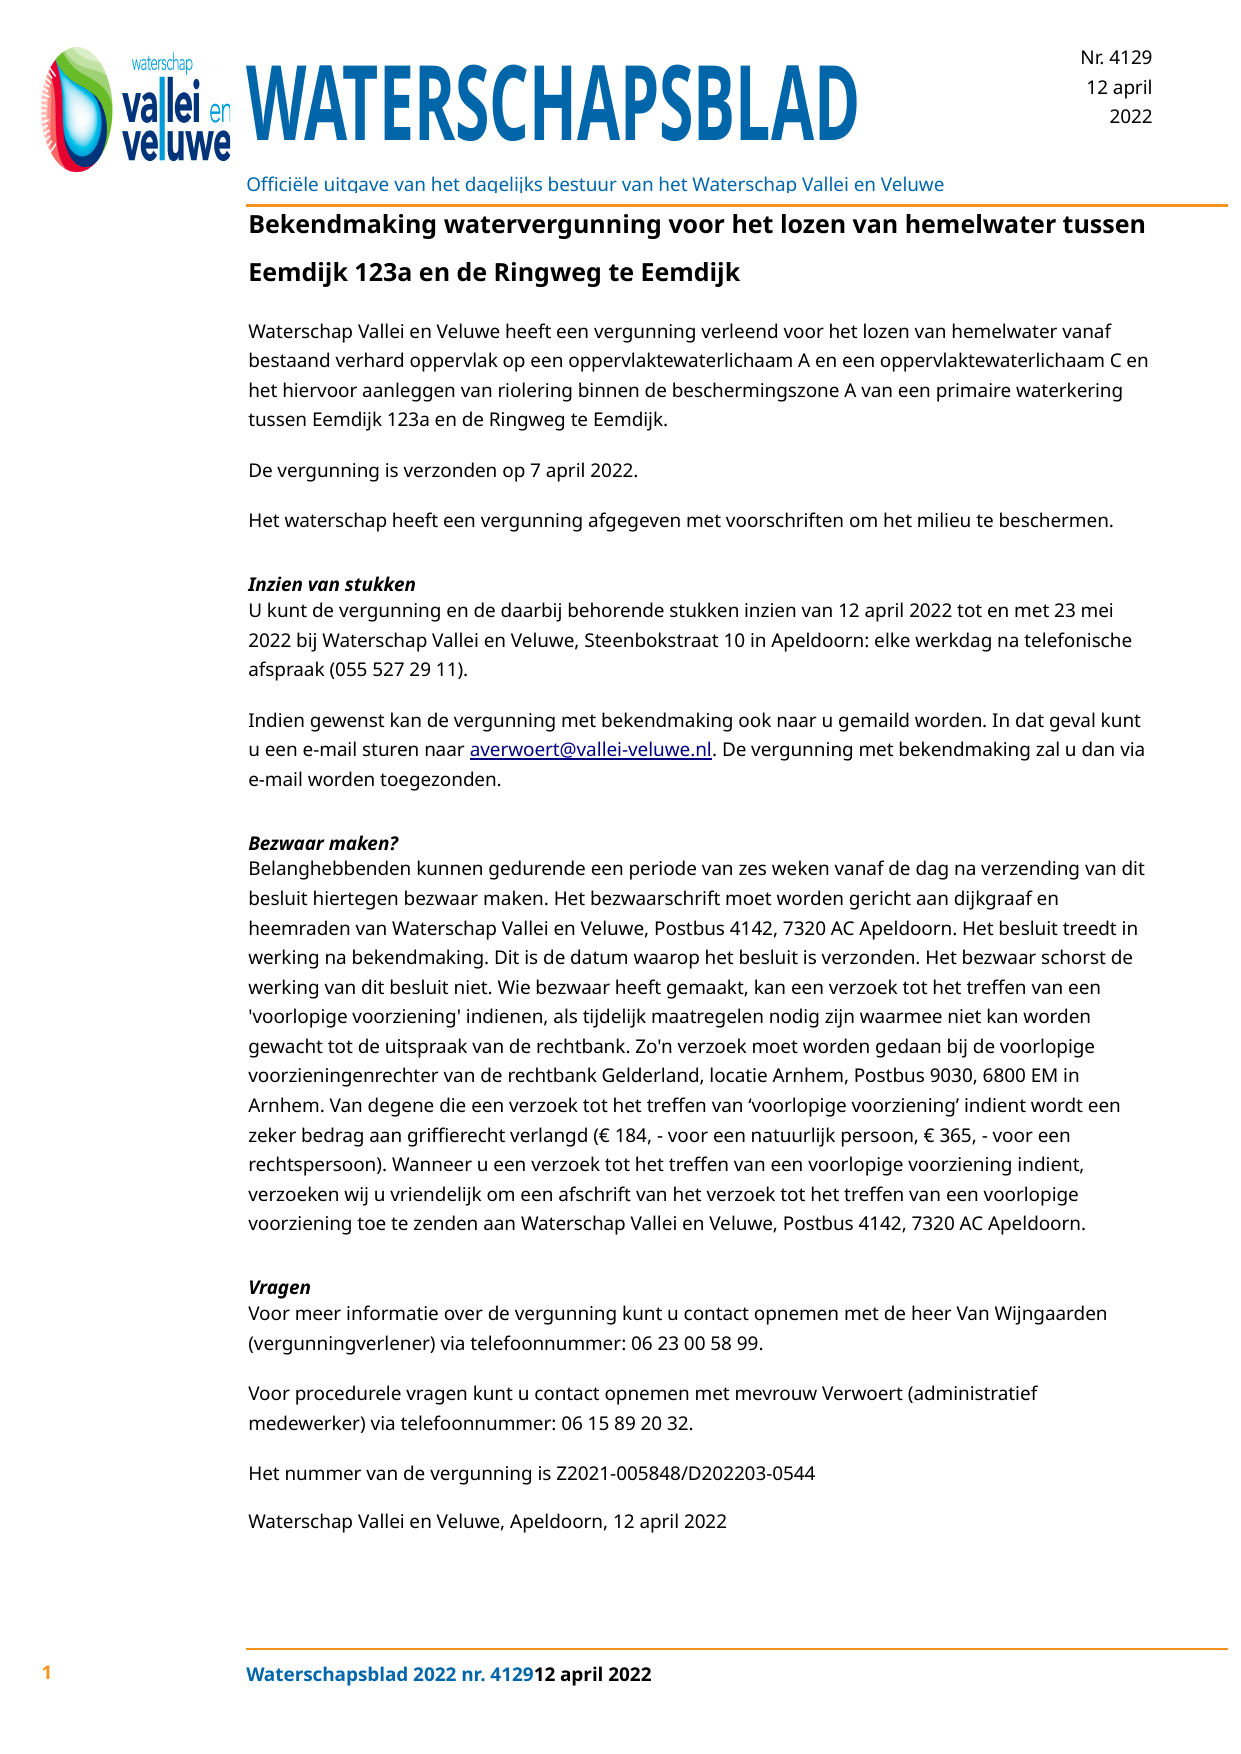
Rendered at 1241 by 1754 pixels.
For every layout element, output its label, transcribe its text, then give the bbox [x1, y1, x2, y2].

text Voor procedurele vragen kunt u contact opnemen met mevrouw Verwoert (administratief medewerker) via telefoonnummer: 06 15 89 20 32. [248, 1380, 1152, 1436]
text Bezwaar maken? [248, 830, 1152, 856]
text Inzien van stukken [248, 571, 1152, 597]
text Vragen [248, 1274, 1152, 1300]
text Het nummer van de vergunning is Z2021-005848/D202203-0544 [248, 1460, 1152, 1486]
text De vergunning is verzonden op 7 april 2022. [248, 457, 1152, 483]
text Waterschap Vallei en Veluwe heeft een vergunning verleend voor het lozen van hemelwater vanaf bestaand verhard oppervlak op een oppervlaktewaterlichaam A en een oppervlaktewaterlichaam C en het hiervoor aanleggen van riolering binnen de beschermingszone A van een primaire waterkering tussen Eemdijk 123a en de Ringweg te Eemdijk. [248, 318, 1152, 432]
text Waterschap Vallei en Veluwe, Apeldoorn, 12 april 2022 [248, 1508, 1152, 1534]
text Het waterschap heeft een vergunning afgegeven met voorschriften om het milieu te beschermen. [248, 507, 1152, 533]
text Voor meer informatie over de vergunning kunt u contact opnemen met de heer Van Wijngaarden (vergunningverlener) via telefoonnummer: 06 23 00 58 99. [248, 1300, 1152, 1356]
text Indien gewenst kan de vergunning met bekendmaking ook naar u gemaild worden. In dat geval kunt u een e-mail sturen naar averwoert@vallei-veluwe.nl. De vergunning met bekendmaking zal u dan via e-mail worden toegezonden. [248, 707, 1152, 792]
picture [41, 47, 231, 172]
text U kunt de vergunning en de daarbij behorende stukken inzien van 12 april 2022 tot en met 23 mei 2022 bij Waterschap Vallei en Veluwe, Steenbokstraat 10 in Apeldoorn: elke werkdag na telefonische afspraak (055 527 29 11). [248, 597, 1152, 682]
text Bekendmaking watervergunning voor het lozen van hemelwater tussen Eemdijk 123a en de Ringweg te Eemdijk [248, 207, 1152, 288]
text Belanghebbenden kunnen gedurende een periode van zes weken vanaf de dag na verzending van dit besluit hiertegen bezwaar maken. Het bezwaarschrift moet worden gericht aan dijkgraaf en heemraden van Waterschap Vallei en Veluwe, Postbus 4142, 7320 AC Apeldoorn. Het besluit treedt in werking na bekendmaking. Dit is de datum waarop het besluit is verzonden. Het bezwaar schorst de werking van dit besluit niet. Wie bezwaar heeft gemaakt, kan een verzoek tot het treffen van een 'voorlopige voorziening' indienen, als tijdelijk maatregelen nodig zijn waarmee niet kan worden gewacht tot de uitspraak van de rechtbank. Zo'n verzoek moet worden gedaan bij de voorlopige voorzieningenrechter van de rechtbank Gelderland, locatie Arnhem, Postbus 9030, 6800 EM in Arnhem. Van degene die een verzoek tot het treffen van ‘voorlopige voorziening’ indient wordt een zeker bedrag aan griffierecht verlangd (€ 184, - voor een natuurlijk persoon, € 365, - voor een rechtspersoon). Wanneer u een verzoek tot het treffen van een voorlopige voorziening indient, verzoeken wij u vriendelijk om een afschrift van het verzoek tot het treffen van een voorlopige voorziening toe te zenden aan Waterschap Vallei en Veluwe, Postbus 4142, 7320 AC Apeldoorn. [248, 856, 1152, 1236]
